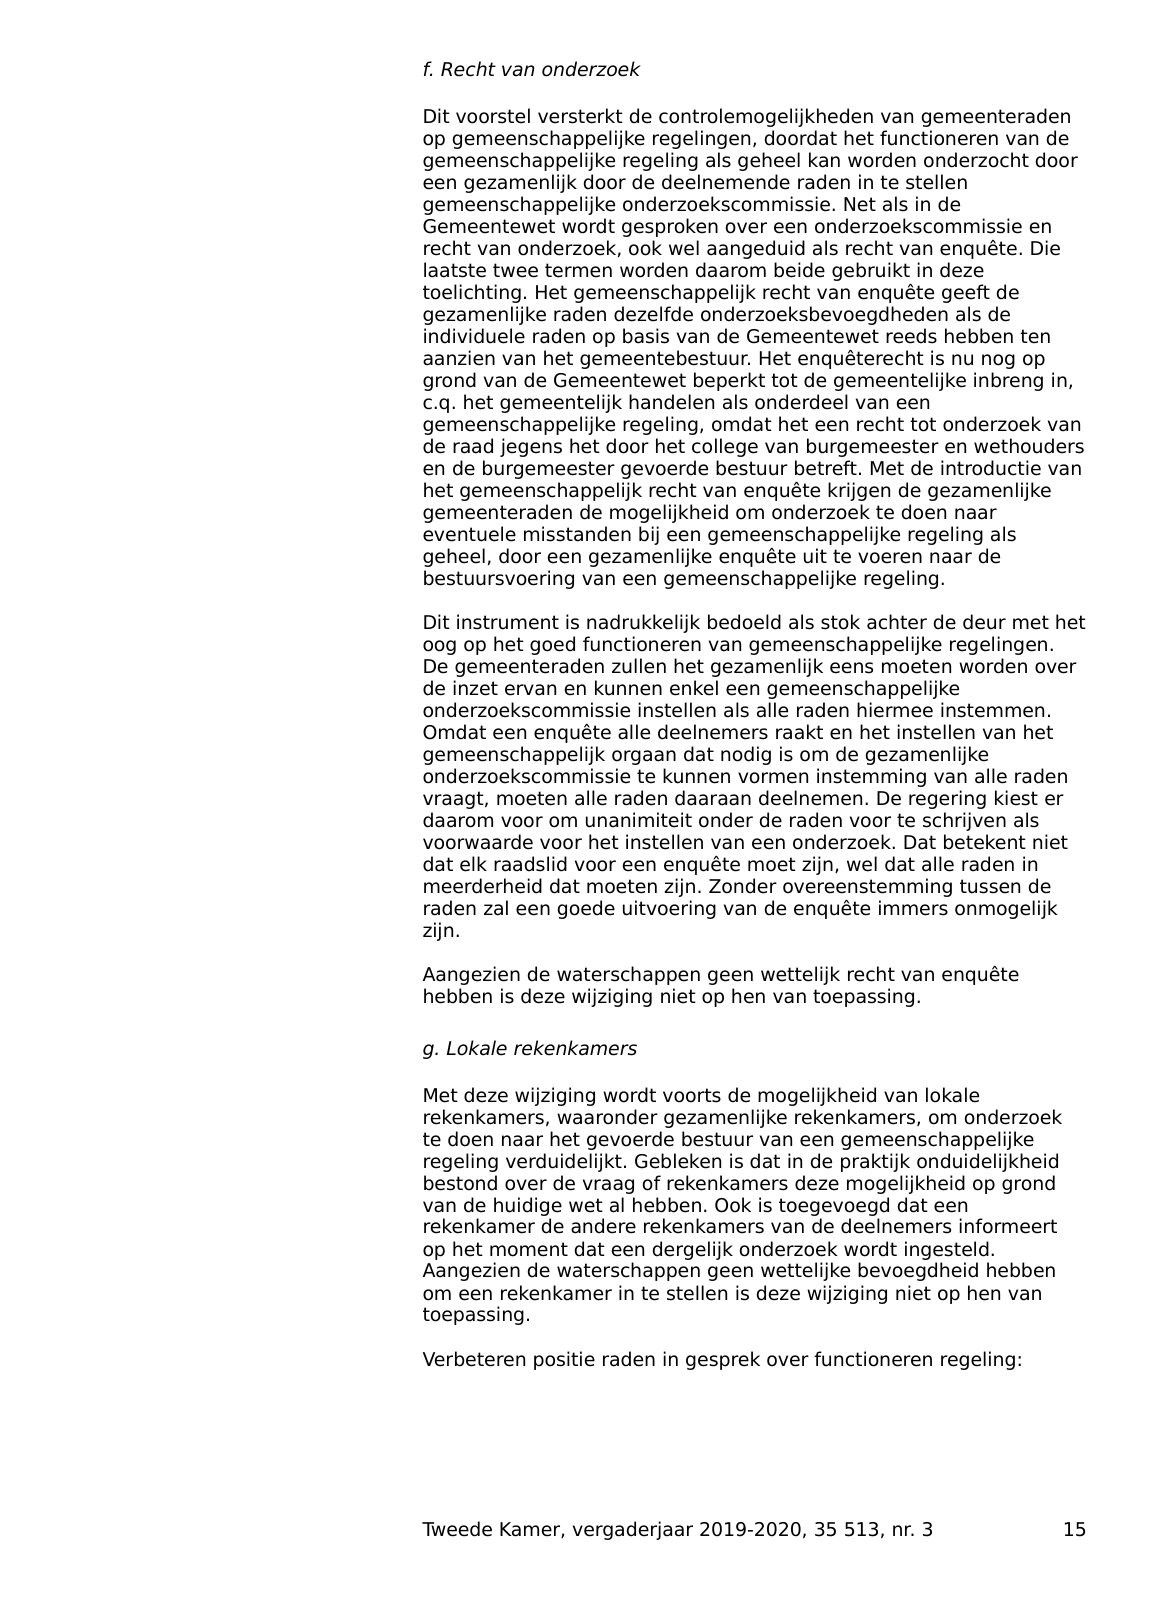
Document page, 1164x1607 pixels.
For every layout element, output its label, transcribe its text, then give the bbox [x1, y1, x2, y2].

subtitle f. Recht van onderzoek [422, 59, 1087, 81]
text Dit voorstel versterkt de controlemogelijkheden van gemeenteraden op gemeenschappelijke regelingen, doordat het functioneren van de gemeenschappelijke regeling als geheel kan worden onderzocht door een gezamenlijk door de deelnemende raden in te stellen gemeenschappelijke onderzoekscommissie. Net als in de Gemeentewet wordt gesproken over een onderzoekscommissie en recht van onderzoek, ook wel aangeduid als recht van enquête. Die laatste twee termen worden daarom beide gebruikt in deze toelichting. Het gemeenschappelijk recht van enquête geeft de gezamenlijke raden dezelfde onderzoeksbevoegdheden als de individuele raden op basis van de Gemeentewet reeds hebben ten aanzien van het gemeentebestuur. Het enquêterecht is nu nog op grond van de Gemeentewet beperkt tot de gemeentelijke inbreng in, c.q. het gemeentelijk handelen als onderdeel van een gemeenschappelijke regeling, omdat het een recht tot onderzoek van de raad jegens het door het college van burgemeester en wethouders en de burgemeester gevoerde bestuur betreft. Met de introductie van het gemeenschappelijk recht van enquête krijgen de gezamenlijke gemeenteraden de mogelijkheid om onderzoek te doen naar eventuele misstanden bij een gemeenschappelijke regeling als geheel, door een gezamenlijke enquête uit te voeren naar de bestuursvoering van een gemeenschappelijke regeling. [422, 106, 1087, 589]
text Verbeteren positie raden in gesprek over functioneren regeling: [422, 1348, 1087, 1371]
text Aangezien de waterschappen geen wettelijke bevoegdheid hebben om een rekenkamer in te stellen is deze wijziging niet op hen van toepassing. [422, 1260, 1087, 1326]
subtitle g. Lokale rekenkamers [422, 1038, 1087, 1059]
text Aangezien de waterschappen geen wettelijk recht van enquête hebben is deze wijziging niet op hen van toepassing. [422, 964, 1087, 1008]
text Met deze wijziging wordt voorts de mogelijkheid van lokale rekenkamers, waaronder gezamenlijke rekenkamers, om onderzoek te doen naar het gevoerde bestuur van een gemeenschappelijke regeling verduidelijkt. Gebleken is dat in de praktijk onduidelijkheid bestond over de vraag of rekenkamers deze mogelijkheid op grond van de huidige wet al hebben. Ook is toegevoegd dat een rekenkamer de andere rekenkamers van de deelnemers informeert op het moment dat een dergelijk onderzoek wordt ingesteld. [422, 1084, 1087, 1260]
text Dit instrument is nadrukkelijk bedoeld als stok achter de deur met het oog op het goed functioneren van gemeenschappelijke regelingen. De gemeenteraden zullen het gezamenlijk eens moeten worden over de inzet ervan en kunnen enkel een gemeenschappelijke onderzoekscommissie instellen als alle raden hiermee instemmen. Omdat een enquête alle deelnemers raakt en het instellen van het gemeenschappelijk orgaan dat nodig is om de gezamenlijke onderzoekscommissie te kunnen vormen instemming van alle raden vraagt, moeten alle raden daaraan deelnemen. De regering kiest er daarom voor om unanimiteit onder de raden voor te schrijven als voorwaarde voor het instellen van een onderzoek. Dat betekent niet dat elk raadslid voor een enquête moet zijn, wel dat alle raden in meerderheid dat moeten zijn. Zonder overeenstemming tussen de raden zal een goede uitvoering van de enquête immers onmogelijk zijn. [422, 612, 1087, 941]
